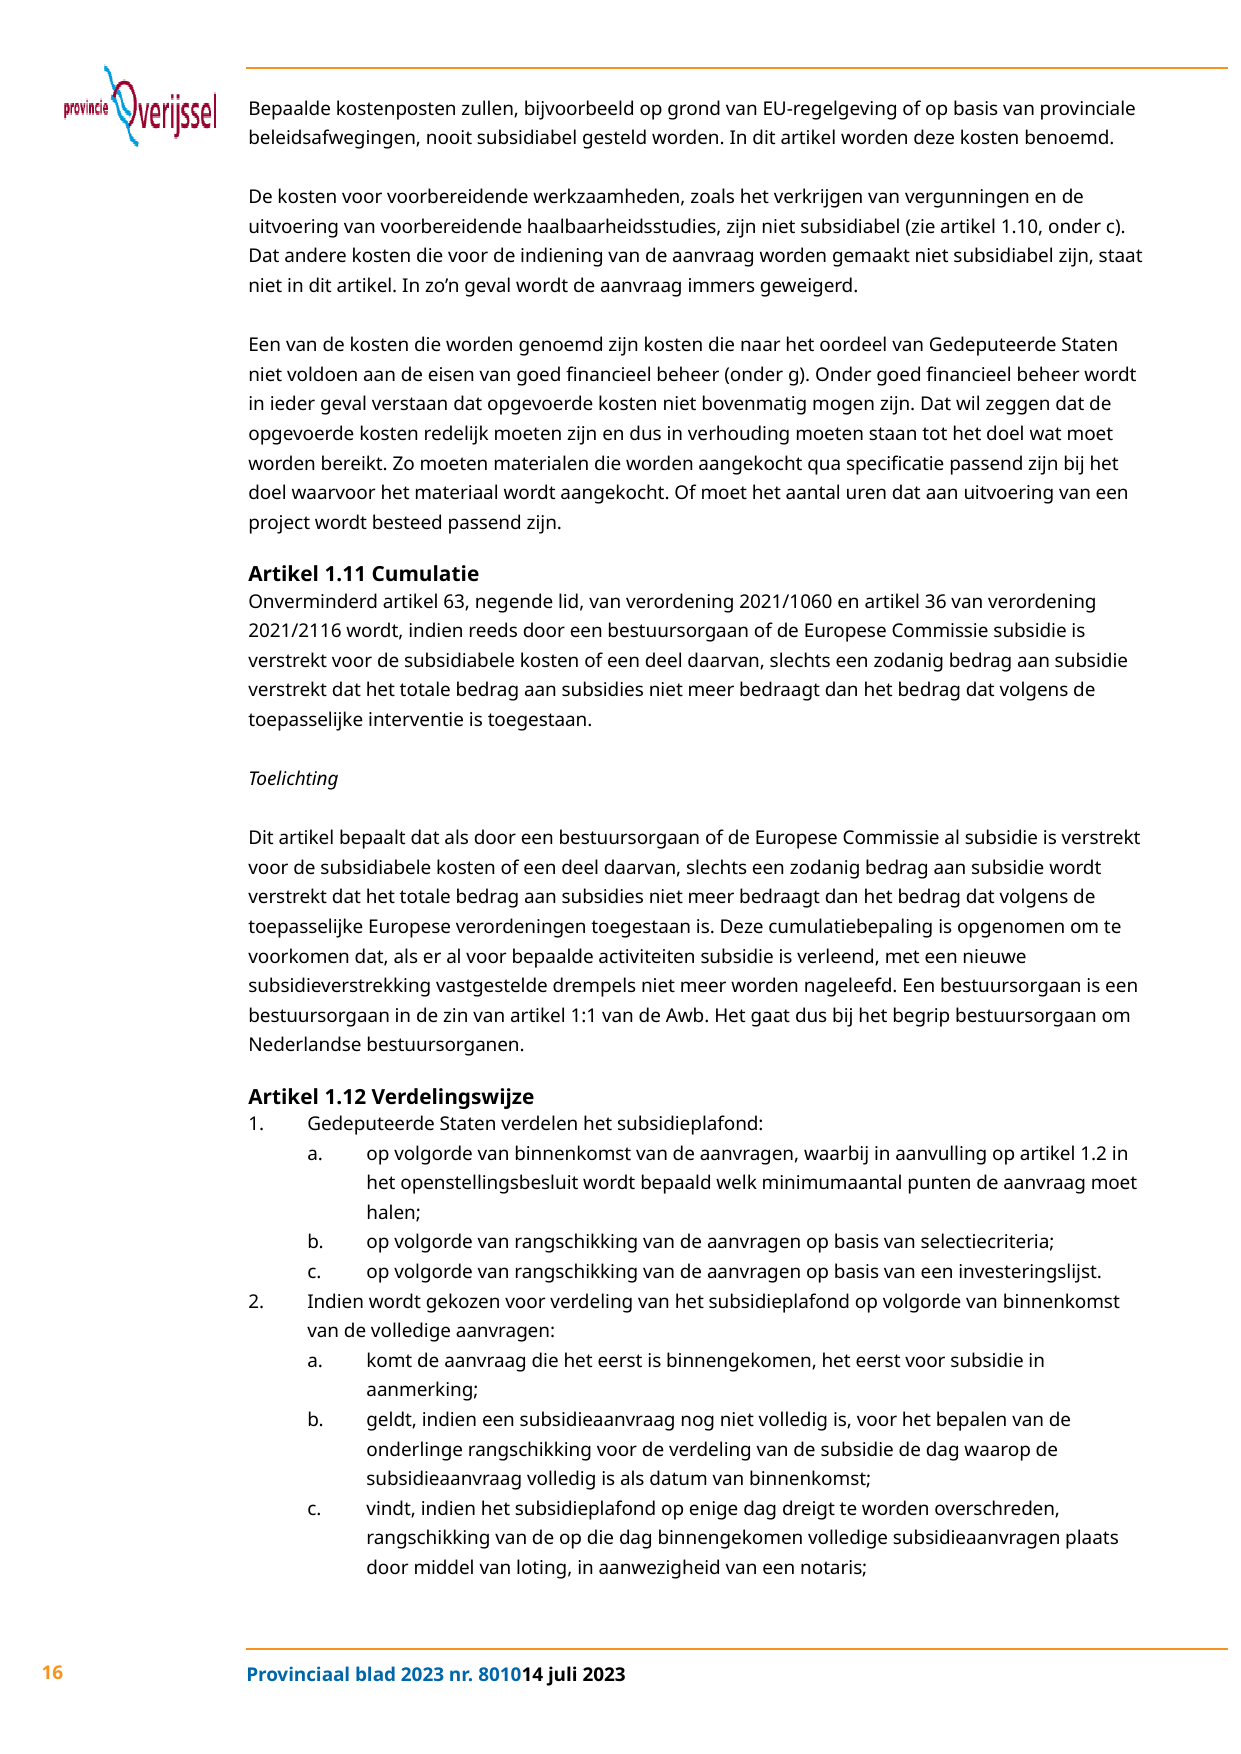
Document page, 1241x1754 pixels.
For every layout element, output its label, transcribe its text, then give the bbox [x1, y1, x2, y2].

list geldt, indien een subsidieaanvraag nog niet volledig is, voor het bepalen van de onderlinge rangschikking voor de verdeling van de subsidie de dag waarop de subsidieaanvraag volledig is als datum van binnenkomst; [307, 1406, 1152, 1491]
text Een van de kosten die worden genoemd zijn kosten die naar het oordeel van Gedeputeerde Staten niet voldoen aan de eisen van goed financieel beheer (onder g). Onder goed financieel beheer wordt in ieder geval verstaan dat opgevoerde kosten niet bovenmatig mogen zijn. Dat wil zeggen dat de opgevoerde kosten redelijk moeten zijn en dus in verhouding moeten staan tot het doel wat moet worden bereikt. Zo moeten materialen die worden aangekocht qua specificatie passend zijn bij het doel waarvoor het materiaal wordt aangekocht. Of moet het aantal uren dat aan uitvoering van een project wordt besteed passend zijn. [248, 331, 1152, 535]
text Onverminderd artikel 63, negende lid, van verordening 2021/1060 en artikel 36 van verordening 2021/2116 wordt, indien reeds door een bestuursorgaan of de Europese Commissie subsidie is verstrekt voor de subsidiabele kosten of een deel daarvan, slechts een zodanig bedrag aan subsidie verstrekt dat het totale bedrag aan subsidies niet meer bedraagt dan het bedrag dat volgens de toepasselijke interventie is toegestaan. [248, 588, 1152, 732]
list op volgorde van binnenkomst van de aanvragen, waarbij in aanvulling op artikel 1.2 in het openstellingsbesluit wordt bepaald welk minimumaantal punten de aanvraag moet halen; [307, 1140, 1152, 1225]
text Toelichting [248, 765, 1152, 791]
text Dit artikel bepaalt dat als door een bestuursorgaan of de Europese Commissie al subsidie is verstrekt voor de subsidiabele kosten of een deel daarvan, slechts een zodanig bedrag aan subsidie wordt verstrekt dat het totale bedrag aan subsidies niet meer bedraagt dan het bedrag dat volgens de toepasselijke Europese verordeningen toegestaan is. Deze cumulatiebepaling is opgenomen om te voorkomen dat, als er al voor bepaalde activiteiten subsidie is verleend, met een nieuwe subsidieverstrekking vastgestelde drempels niet meer worden nageleefd. Een bestuursorgaan is een bestuursorgaan in de zin van artikel 1:1 van de Awb. Het gaat dus bij het begrip bestuursorgaan om Nederlandse bestuursorganen. [248, 824, 1152, 1057]
list komt de aanvraag die het eerst is binnengekomen, het eerst voor subsidie in aanmerking; [307, 1347, 1152, 1402]
picture [41, 47, 231, 172]
text Artikel 1.12 Verdelingswijze [248, 1082, 1152, 1110]
list vindt, indien het subsidieplafond op enige dag dreigt te worden overschreden, rangschikking van de op die dag binnengekomen volledige subsidieaanvragen plaats door middel van loting, in aanwezigheid van een notaris; [307, 1495, 1152, 1580]
text Artikel 1.11 Cumulatie [248, 559, 1152, 588]
list op volgorde van rangschikking van de aanvragen op basis van selectiecriteria; [307, 1229, 1152, 1254]
text Bepaalde kostenposten zullen, bijvoorbeeld op grond van EU-regelgeving of op basis van provinciale beleidsafwegingen, nooit subsidiabel gesteld worden. In dit artikel worden deze kosten benoemd. [248, 95, 1152, 150]
list op volgorde van rangschikking van de aanvragen op basis van een investeringslijst. [307, 1258, 1152, 1284]
list Indien wordt gekozen voor verdeling van het subsidieplafond op volgorde van binnenkomst van de volledige aanvragen: [248, 1288, 1152, 1343]
text De kosten voor voorbereidende werkzaamheden, zoals het verkrijgen van vergunningen en de uitvoering van voorbereidende haalbaarheidsstudies, zijn niet subsidiabel (zie artikel 1.10, onder c). Dat andere kosten die voor de indiening van de aanvraag worden gemaakt niet subsidiabel zijn, staat niet in dit artikel. In zo’n geval wordt de aanvraag immers geweigerd. [248, 183, 1152, 298]
list Gedeputeerde Staten verdelen het subsidieplafond: [248, 1110, 1152, 1136]
